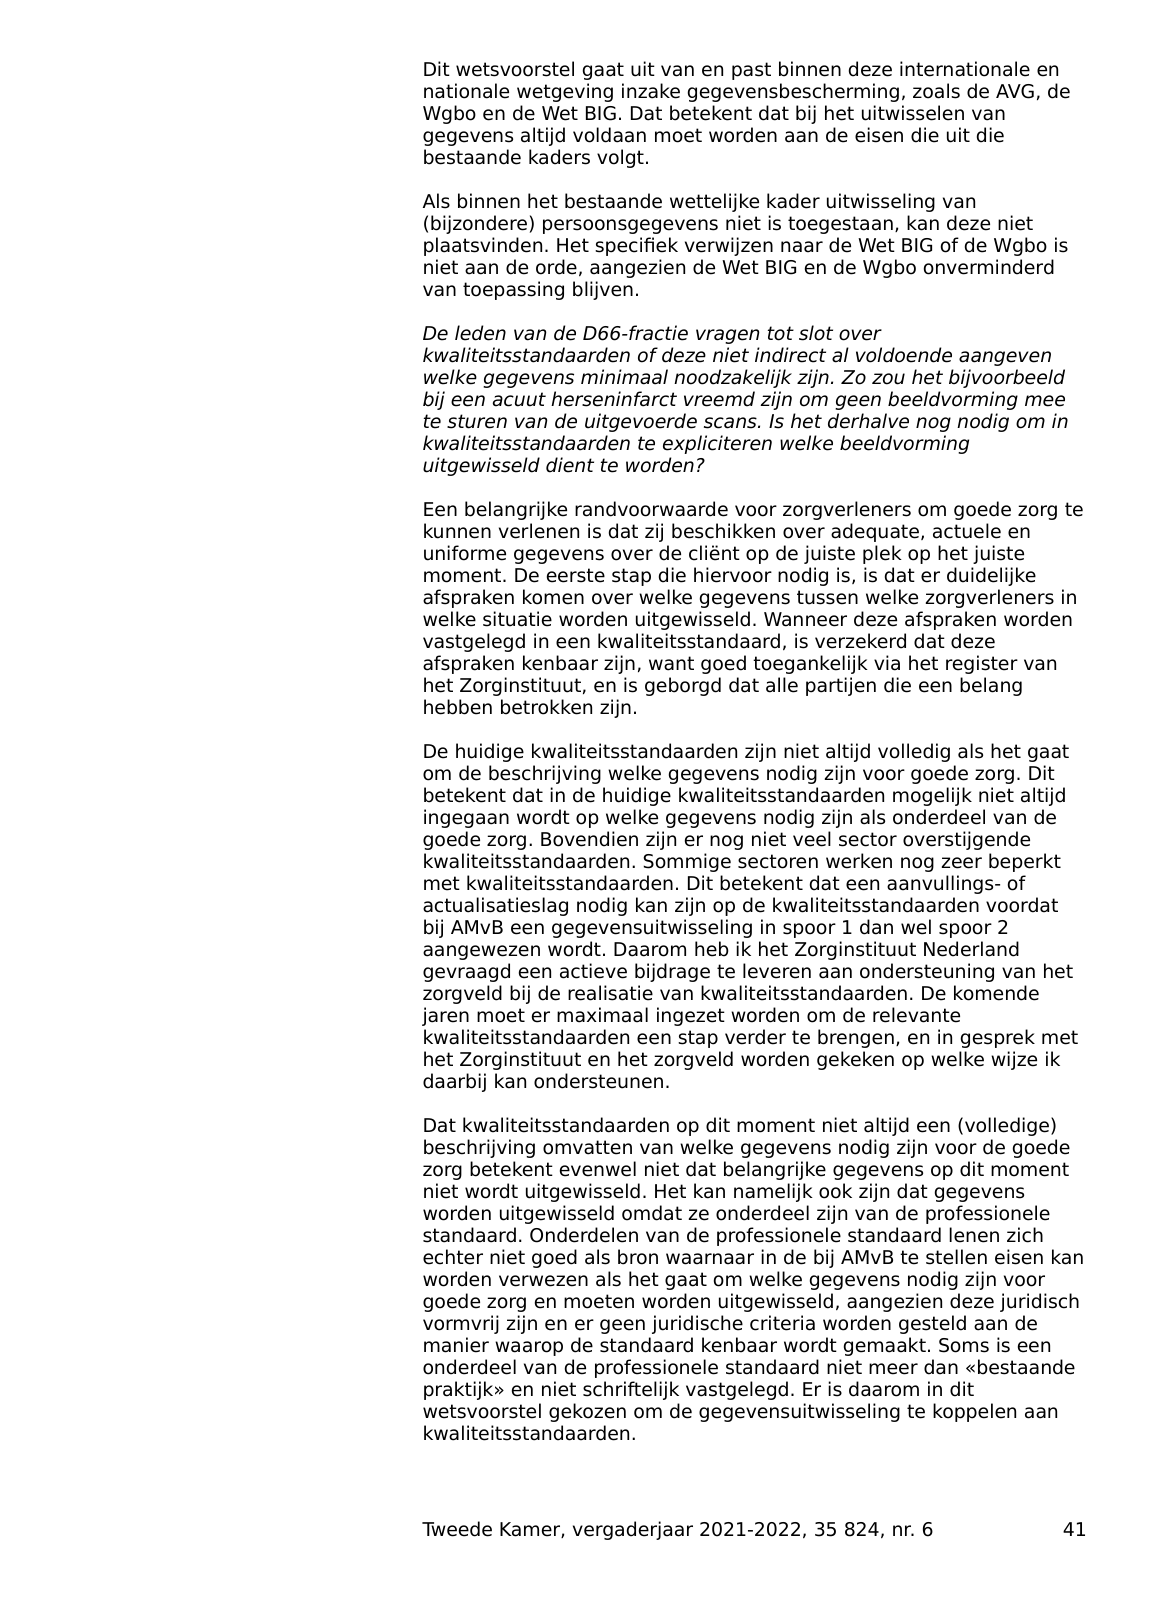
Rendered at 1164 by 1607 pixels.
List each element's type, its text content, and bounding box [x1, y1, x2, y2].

text De leden van de D66-fractie vragen tot slot over kwaliteitsstandaarden of deze niet indirect al voldoende aangeven welke gegevens minimaal noodzakelijk zijn. Zo zou het bijvoorbeeld bij een acuut herseninfarct vreemd zijn om geen beeldvorming mee te sturen van de uitgevoerde scans. Is het derhalve nog nodig om in kwaliteitsstandaarden te expliciteren welke beeldvorming uitgewisseld dient te worden? [422, 323, 1087, 477]
text Dit wetsvoorstel gaat uit van en past binnen deze internationale en nationale wetgeving inzake gegevensbescherming, zoals de AVG, de Wgbo en de Wet BIG. Dat betekent dat bij het uitwisselen van gegevens altijd voldaan moet worden aan de eisen die uit die bestaande kaders volgt. [422, 59, 1087, 169]
text De huidige kwaliteitsstandaarden zijn niet altijd volledig als het gaat om de beschrijving welke gegevens nodig zijn voor goede zorg. Dit betekent dat in de huidige kwaliteitsstandaarden mogelijk niet altijd ingegaan wordt op welke gegevens nodig zijn als onderdeel van de goede zorg. Bovendien zijn er nog niet veel sector overstijgende kwaliteitsstandaarden. Sommige sectoren werken nog zeer beperkt met kwaliteitsstandaarden. Dit betekent dat een aanvullings- of actualisatieslag nodig kan zijn op de kwaliteitsstandaarden voordat bij AMvB een gegevensuitwisseling in spoor 1 dan wel spoor 2 aangewezen wordt. Daarom heb ik het Zorginstituut Nederland gevraagd een actieve bijdrage te leveren aan ondersteuning van het zorgveld bij de realisatie van kwaliteitsstandaarden. De komende jaren moet er maximaal ingezet worden om de relevante kwaliteitsstandaarden een stap verder te brengen, en in gesprek met het Zorginstituut en het zorgveld worden gekeken op welke wijze ik daarbij kan ondersteunen. [422, 741, 1087, 1093]
text Dat kwaliteitsstandaarden op dit moment niet altijd een (volledige) beschrijving omvatten van welke gegevens nodig zijn voor de goede zorg betekent evenwel niet dat belangrijke gegevens op dit moment niet wordt uitgewisseld. Het kan namelijk ook zijn dat gegevens worden uitgewisseld omdat ze onderdeel zijn van de professionele standaard. Onderdelen van de professionele standaard lenen zich echter niet goed als bron waarnaar in de bij AMvB te stellen eisen kan worden verwezen als het gaat om welke gegevens nodig zijn voor goede zorg en moeten worden uitgewisseld, aangezien deze juridisch vormvrij zijn en er geen juridische criteria worden gesteld aan de manier waarop de standaard kenbaar wordt gemaakt. Soms is een onderdeel van de professionele standaard niet meer dan «bestaande praktijk» en niet schriftelijk vastgelegd. Er is daarom in dit wetsvoorstel gekozen om de gegevensuitwisseling te koppelen aan kwaliteitsstandaarden. [422, 1115, 1087, 1445]
text Als binnen het bestaande wettelijke kader uitwisseling van (bijzondere) persoonsgegevens niet is toegestaan, kan deze niet plaatsvinden. Het specifiek verwijzen naar de Wet BIG of de Wgbo is niet aan de orde, aangezien de Wet BIG en de Wgbo onverminderd van toepassing blijven. [422, 191, 1087, 301]
text Een belangrijke randvoorwaarde voor zorgverleners om goede zorg te kunnen verlenen is dat zij beschikken over adequate, actuele en uniforme gegevens over de cliënt op de juiste plek op het juiste moment. De eerste stap die hiervoor nodig is, is dat er duidelijke afspraken komen over welke gegevens tussen welke zorgverleners in welke situatie worden uitgewisseld. Wanneer deze afspraken worden vastgelegd in een kwaliteitsstandaard, is verzekerd dat deze afspraken kenbaar zijn, want goed toegankelijk via het register van het Zorginstituut, en is geborgd dat alle partijen die een belang hebben betrokken zijn. [422, 499, 1087, 719]
